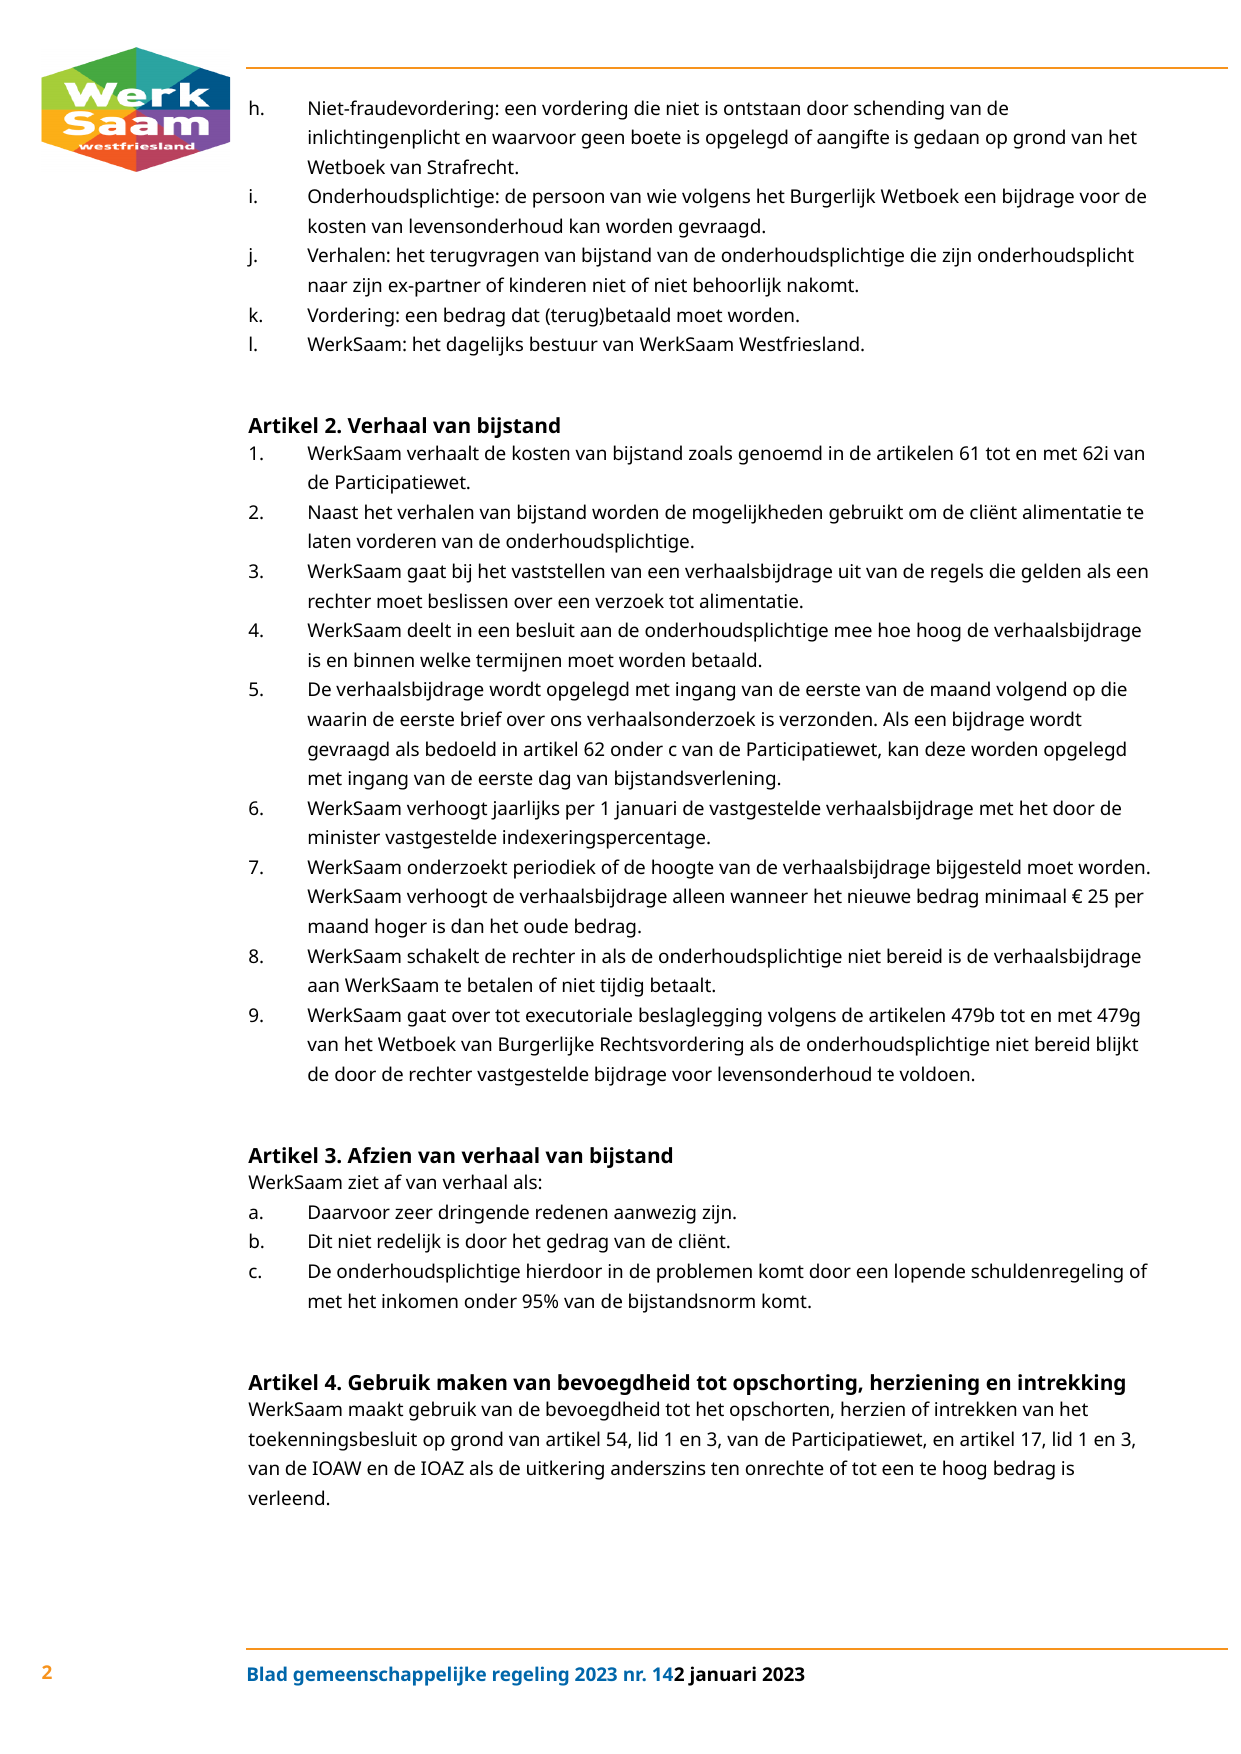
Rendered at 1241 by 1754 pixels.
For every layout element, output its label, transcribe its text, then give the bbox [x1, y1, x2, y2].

list Dit niet redelijk is door het gedrag van de cliënt. [248, 1229, 1152, 1254]
list Naast het verhalen van bijstand worden de mogelijkheden gebruikt om de cliënt alimentatie te laten vorderen van de onderhoudsplichtige. [248, 499, 1152, 554]
list Daarvoor zeer dringende redenen aanwezig zijn. [248, 1199, 1152, 1225]
list WerkSaam deelt in een besluit aan de onderhoudsplichtige mee hoe hoog de verhaalsbijdrage is en binnen welke termijnen moet worden betaald. [248, 617, 1152, 673]
list De verhaalsbijdrage wordt opgelegd met ingang van de eerste van de maand volgend op die waarin de eerste brief over ons verhaalsonderzoek is verzonden. Als een bijdrage wordt gevraagd als bedoeld in artikel 62 onder c van de Participatiewet, kan deze worden opgelegd met ingang van de eerste dag van bijstandsverlening. [248, 677, 1152, 791]
list Niet-fraudevordering: een vordering die niet is ontstaan door schending van de inlichtingenplicht en waarvoor geen boete is opgelegd of aangifte is gedaan op grond van het Wetboek van Strafrecht. [248, 95, 1152, 180]
list WerkSaam: het dagelijks bestuur van WerkSaam Westfriesland. [248, 331, 1152, 357]
list WerkSaam verhaalt de kosten van bijstand zoals genoemd in de artikelen 61 tot en met 62i van de Participatiewet. [248, 440, 1152, 495]
text Artikel 3. Afzien van verhaal van bijstand [248, 1141, 1152, 1169]
list WerkSaam onderzoekt periodiek of de hoogte van de verhaalsbijdrage bijgesteld moet worden. WerkSaam verhoogt de verhaalsbijdrage alleen wanneer het nieuwe bedrag minimaal € 25 per maand hoger is dan het oude bedrag. [248, 854, 1152, 939]
list Vordering: een bedrag dat (terug)betaald moet worden. [248, 302, 1152, 328]
list WerkSaam gaat over tot executoriale beslaglegging volgens de artikelen 479b tot en met 479g van het Wetboek van Burgerlijke Rechtsvordering als de onderhoudsplichtige niet bereid blijkt de door de rechter vastgestelde bijdrage voor levensonderhoud te voldoen. [248, 1002, 1152, 1087]
text Artikel 2. Verhaal van bijstand [248, 411, 1152, 440]
list WerkSaam verhoogt jaarlijks per 1 januari de vastgestelde verhaalsbijdrage met het door de minister vastgestelde indexeringspercentage. [248, 795, 1152, 850]
list De onderhoudsplichtige hierdoor in de problemen komt door een lopende schuldenregeling of met het inkomen onder 95% van de bijstandsnorm komt. [248, 1258, 1152, 1314]
list WerkSaam gaat bij het vaststellen van een verhaalsbijdrage uit van de regels die gelden als een rechter moet beslissen over een verzoek tot alimentatie. [248, 558, 1152, 613]
picture [41, 47, 231, 172]
text WerkSaam ziet af van verhaal als: [248, 1169, 1152, 1195]
list Verhalen: het terugvragen van bijstand van de onderhoudsplichtige die zijn onderhoudsplicht naar zijn ex-partner of kinderen niet of niet behoorlijk nakomt. [248, 243, 1152, 298]
text WerkSaam maakt gebruik van de bevoegdheid tot het opschorten, herzien of intrekken van het toekenningsbesluit op grond van artikel 54, lid 1 en 3, van de Participatiewet, en artikel 17, lid 1 en 3, van de IOAW en de IOAZ als de uitkering anderszins ten onrechte of tot een te hoog bedrag is verleend. [248, 1396, 1152, 1511]
list Onderhoudsplichtige: de persoon van wie volgens het Burgerlijk Wetboek een bijdrage voor de kosten van levensonderhoud kan worden gevraagd. [248, 183, 1152, 239]
text Artikel 4. Gebruik maken van bevoegdheid tot opschorting, herziening en intrekking [248, 1368, 1152, 1396]
list WerkSaam schakelt de rechter in als de onderhoudsplichtige niet bereid is de verhaalsbijdrage aan WerkSaam te betalen of niet tijdig betaalt. [248, 943, 1152, 998]
